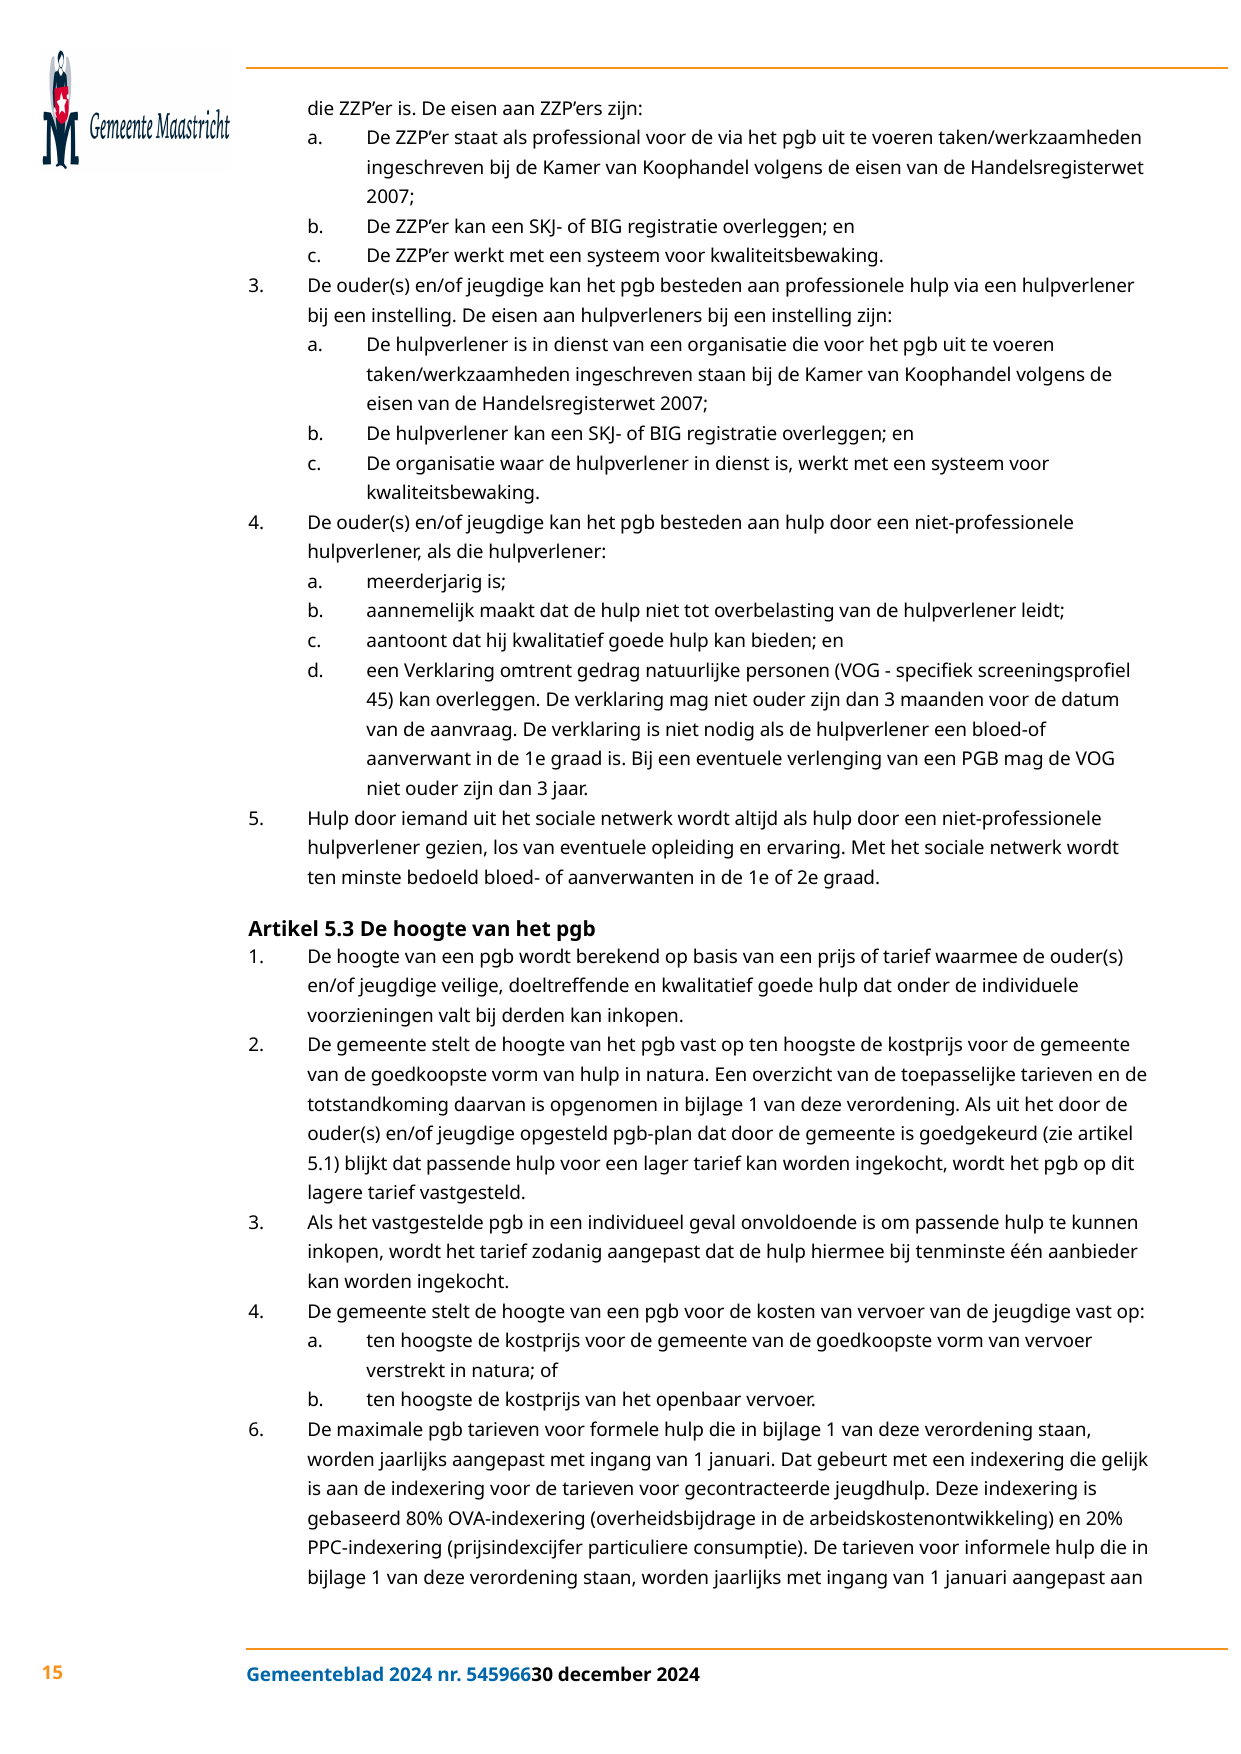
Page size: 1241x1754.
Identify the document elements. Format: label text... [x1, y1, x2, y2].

list aantoont dat hij kwalitatief goede hulp kan bieden; en [307, 627, 1152, 653]
list De gemeente stelt de hoogte van het pgb vast op ten hoogste de kostprijs voor de gemeente van de goedkoopste vorm van hulp in natura. Een overzicht van de toepasselijke tarieven en de totstandkoming daarvan is opgenomen in bijlage 1 van deze verordening. Als uit het door de ouder(s) en/of jeugdige opgesteld pgb-plan dat door de gemeente is goedgekeurd (zie artikel 5.1) blijkt dat passende hulp voor een lager tarief kan worden ingekocht, wordt het pgb op dit lagere tarief vastgesteld. [248, 1032, 1152, 1205]
list aannemelijk maakt dat de hulp niet tot overbelasting van de hulpverlener leidt; [307, 598, 1152, 623]
list ten hoogste de kostprijs van het openbaar vervoer. [307, 1387, 1152, 1412]
list De ZZP’er staat als professional voor de via het pgb uit te voeren taken/werkzaamheden ingeschreven bij de Kamer van Koophandel volgens de eisen van de Handelsregisterwet 2007; [307, 124, 1152, 209]
list een Verklaring omtrent gedrag natuurlijke personen (VOG - specifiek screeningsprofiel 45) kan overleggen. De verklaring mag niet ouder zijn dan 3 maanden voor de datum van de aanvraag. De verklaring is niet nodig als de hulpverlener een bloed-of aanverwant in de 1e graad is. Bij een eventuele verlenging van een PGB mag de VOG niet ouder zijn dan 3 jaar. [307, 657, 1152, 801]
picture [41, 47, 231, 172]
list De ZZP’er kan een SKJ- of BIG registratie overleggen; en [307, 213, 1152, 239]
list De organisatie waar de hulpverlener in dienst is, werkt met een systeem voor kwaliteitsbewaking. [307, 450, 1152, 505]
list De hoogte van een pgb wordt berekend op basis van een prijs of tarief waarmee de ouder(s) en/of jeugdige veilige, doeltreffende en kwalitatief goede hulp dat onder de individuele voorzieningen valt bij derden kan inkopen. [248, 943, 1152, 1028]
list De hulpverlener kan een SKJ- of BIG registratie overleggen; en [307, 420, 1152, 446]
list ten hoogste de kostprijs voor de gemeente van de goedkoopste vorm van vervoer verstrekt in natura; of [307, 1327, 1152, 1383]
list De hulpverlener is in dienst van een organisatie die voor het pgb uit te voeren taken/werkzaamheden ingeschreven staan bij de Kamer van Koophandel volgens de eisen van de Handelsregisterwet 2007; [307, 331, 1152, 416]
list die ZZP’er is. De eisen aan ZZP’ers zijn: [248, 95, 1152, 121]
list De gemeente stelt de hoogte van een pgb voor de kosten van vervoer van de jeugdige vast op: [248, 1298, 1152, 1323]
text Artikel 5.3 De hoogte van het pgb [248, 914, 1152, 943]
list De ouder(s) en/of jeugdige kan het pgb besteden aan hulp door een niet-professionele hulpverlener, als die hulpverlener: [248, 509, 1152, 564]
list Hulp door iemand uit het sociale netwerk wordt altijd als hulp door een niet-professionele hulpverlener gezien, los van eventuele opleiding en ervaring. Met het sociale netwerk wordt ten minste bedoeld bloed- of aanverwanten in de 1e of 2e graad. [248, 805, 1152, 890]
list De ouder(s) en/of jeugdige kan het pgb besteden aan professionele hulp via een hulpverlener bij een instelling. De eisen aan hulpverleners bij een instelling zijn: [248, 272, 1152, 328]
list Als het vastgestelde pgb in een individueel geval onvoldoende is om passende hulp te kunnen inkopen, wordt het tarief zodanig aangepast dat de hulp hiermee bij tenminste één aanbieder kan worden ingekocht. [248, 1209, 1152, 1294]
list De ZZP’er werkt met een systeem voor kwaliteitsbewaking. [307, 243, 1152, 268]
list De maximale pgb tarieven voor formele hulp die in bijlage 1 van deze verordening staan, worden jaarlijks aangepast met ingang van 1 januari. Dat gebeurt met een indexering die gelijk is aan de indexering voor de tarieven voor gecontracteerde jeugdhulp. Deze indexering is gebaseerd 80% OVA-indexering (overheidsbijdrage in de arbeidskostenontwikkeling) en 20% PPC-indexering (prijsindexcijfer particuliere consumptie). De tarieven voor informele hulp die in bijlage 1 van deze verordening staan, worden jaarlijks met ingang van 1 januari aangepast aan [248, 1416, 1152, 1590]
list meerderjarig is; [307, 568, 1152, 594]
